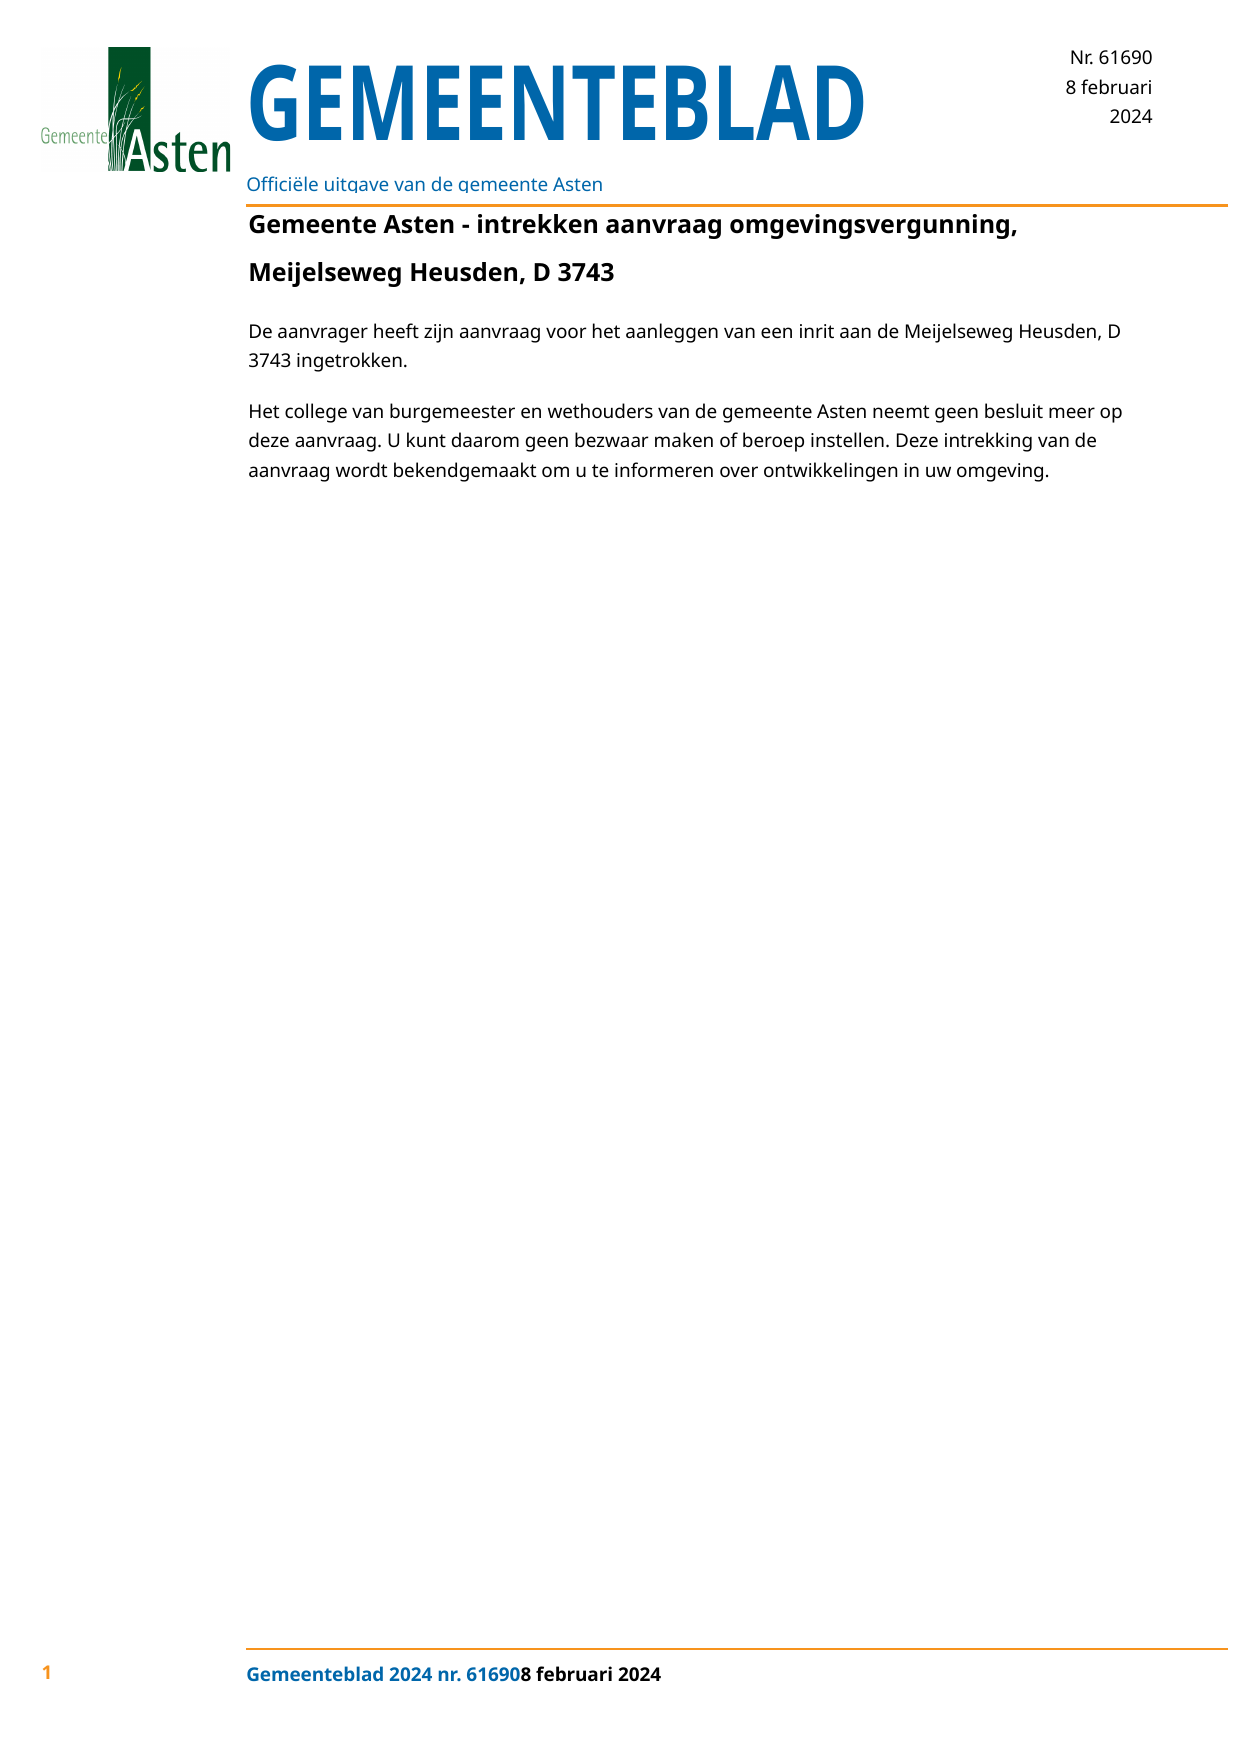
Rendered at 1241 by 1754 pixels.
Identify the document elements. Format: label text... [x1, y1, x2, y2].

text Gemeente Asten - intrekken aanvraag omgevingsvergunning, Meijelseweg Heusden, D 3743 [248, 207, 1152, 288]
text De aanvrager heeft zijn aanvraag voor het aanleggen van een inrit aan de Meijelseweg Heusden, D 3743 ingetrokken. [248, 318, 1152, 373]
text Het college van burgemeester en wethouders van de gemeente Asten neemt geen besluit meer op deze aanvraag. U kunt daarom geen bezwaar maken of beroep instellen. Deze intrekking van de aanvraag wordt bekendgemaakt om u te informeren over ontwikkelingen in uw omgeving. [248, 398, 1152, 483]
picture [41, 47, 231, 172]
